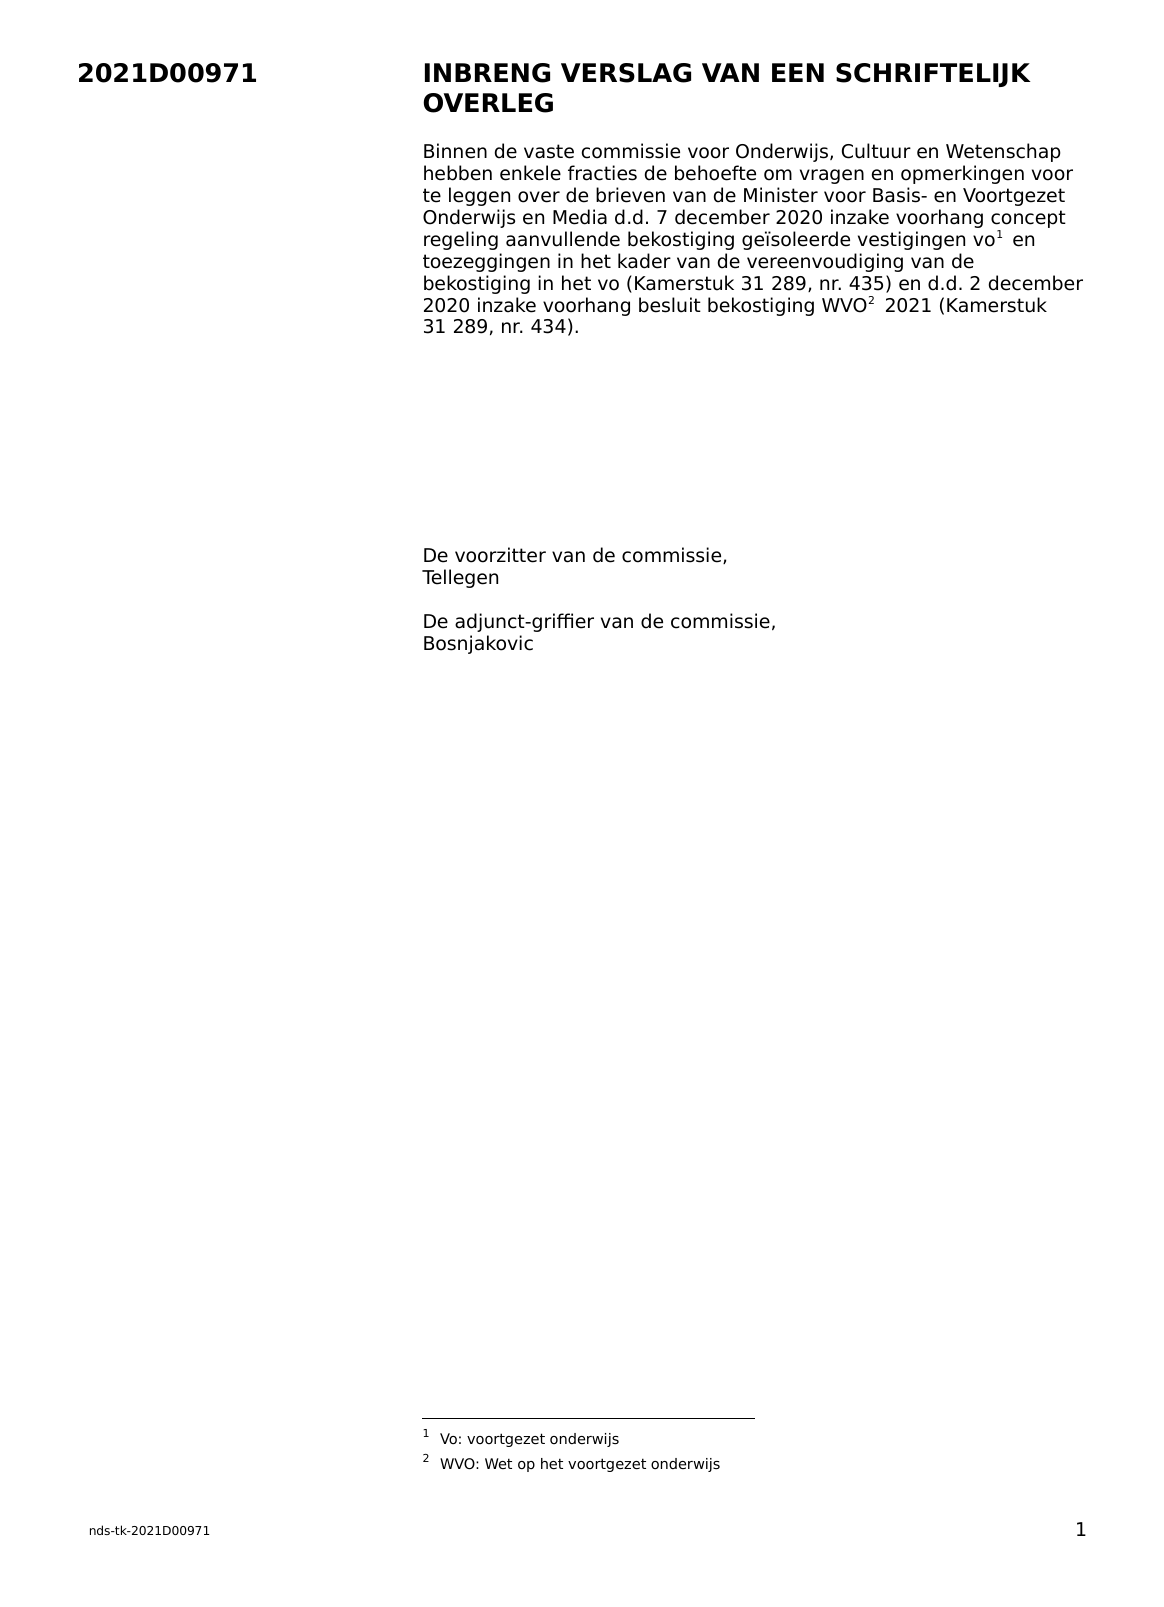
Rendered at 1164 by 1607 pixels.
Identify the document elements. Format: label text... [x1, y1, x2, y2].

text Vo: voortgezet onderwijs [422, 1427, 1087, 1449]
text Binnen de vaste commissie voor Onderwijs, Cultuur en Wetenschap hebben enkele fracties de behoefte om vragen en opmerkingen voor te leggen over de brieven van de Minister voor Basis- en Voortgezet Onderwijs en Media d.d. 7 december 2020 inzake voorhang concept regeling aanvullende bekostiging geïsoleerde vestigingen vo en toezeggingen in het kader van de vereenvoudiging van de bekostiging in het vo (Kamerstuk 31 289, nr. 435) en d.d. 2 december 2020 inzake voorhang besluit bekostiging WVO 2021 (Kamerstuk 31 289, nr. 434). [422, 141, 1087, 338]
text WVO: Wet op het voortgezet onderwijs [422, 1452, 1087, 1474]
text De voorzitter van de commissie, Tellegen [422, 545, 1087, 589]
text 2021D00971 INBRENG VERSLAG VAN EEN SCHRIFTELIJK OVERLEG [77, 59, 1087, 118]
text nds-tk-2021D00971 [88, 1524, 323, 1538]
text De adjunct-griffier van de commissie, Bosnjakovic [422, 611, 1087, 655]
